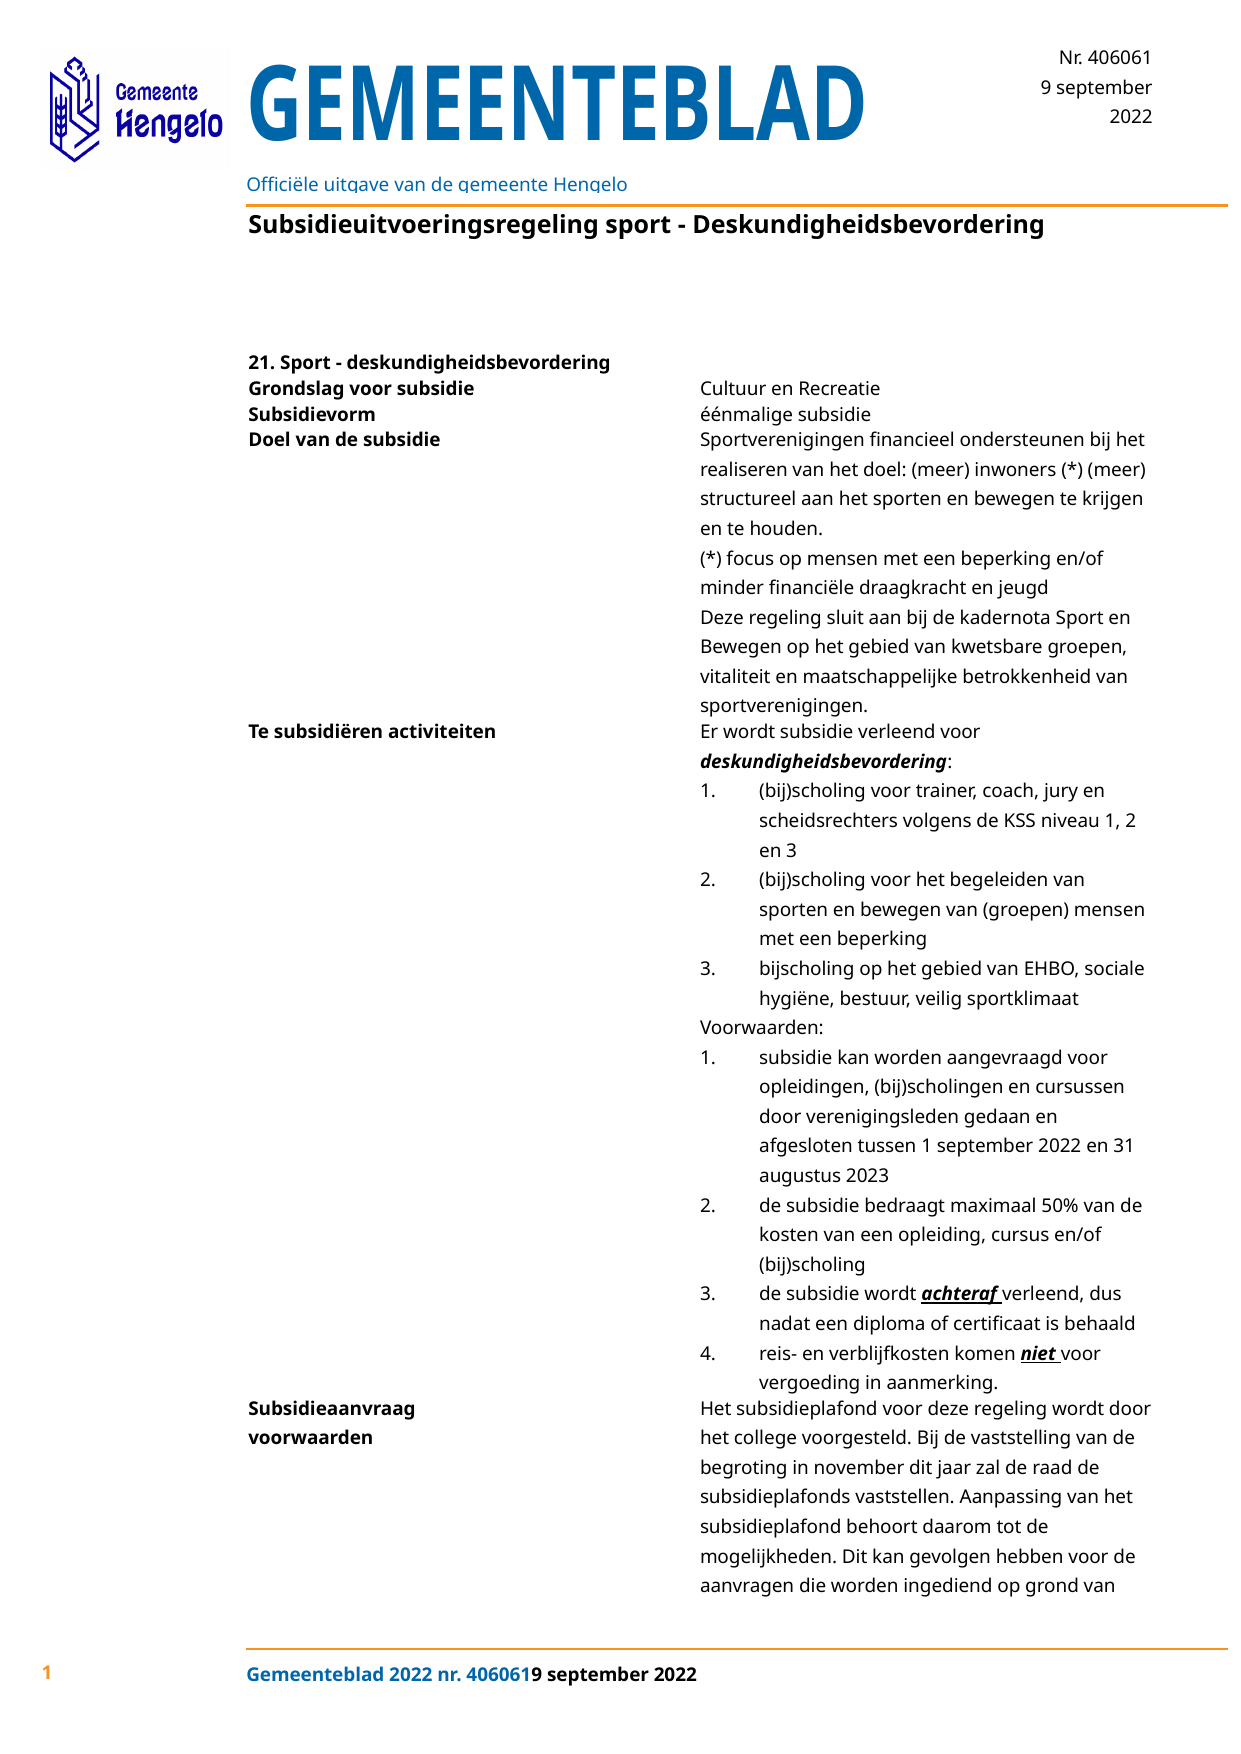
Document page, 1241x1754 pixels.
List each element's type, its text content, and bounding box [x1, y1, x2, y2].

table_cell Sportverenigingen financieel ondersteunen bij het realiseren van het doel: (meer) inwoners (*) (meer) structureel aan het sporten en bewegen te krijgen en te houden. (*) focus op mensen met een beperking en/of minder financiële draagkracht en jeugd Deze regeling sluit aan bij de kadernota Sport en Bewegen op het gebied van kwetsbare groepen, vitaliteit en maatschappelijke betrokkenheid van sportverenigingen. [700, 426, 1152, 718]
table_header 21. Sport - deskundigheidsbevordering [248, 349, 1152, 375]
table_cell Het subsidieplafond voor deze regeling wordt door het college voorgesteld. Bij de vaststelling van de begroting in november dit jaar zal de raad de subsidieplafonds vaststellen. Aanpassing van het subsidieplafond behoort daarom tot de mogelijkheden. Dit kan gevolgen hebben voor de aanvragen die worden ingediend op grond van [700, 1395, 1152, 1598]
picture [41, 47, 231, 172]
table_cell Cultuur en Recreatie [700, 375, 1152, 401]
table_cell Te subsidiëren activiteiten [248, 719, 700, 1395]
table_cell Subsidieaanvraag voorwaarden [248, 1395, 700, 1598]
table_cell Doel van de subsidie [248, 426, 700, 718]
table_cell Grondslag voor subsidie [248, 375, 700, 401]
table_cell Er wordt subsidie verleend voor deskundigheidsbevordering: (bij)scholing voor trainer, coach, jury en scheidsrechters volgens de KSS niveau 1, 2 en 3 (bij)scholing voor het begeleiden van sporten en bewegen van (groepen) mensen met een beperking bijscholing op het gebied van EHBO, sociale hygiëne, bestuur, veilig sportklimaat Voorwaarden: subsidie kan worden aangevraagd voor opleidingen, (bij)scholingen en cursussen door verenigingsleden gedaan en afgesloten tussen 1 september 2022 en 31 augustus 2023 de subsidie bedraagt maximaal 50% van de kosten van een opleiding, cursus en/of (bij)scholing de subsidie wordt achteraf verleend, dus nadat een diploma of certificaat is behaald reis- en verblijfkosten komen niet voor vergoeding in aanmerking. [700, 719, 1152, 1395]
table_cell éénmalige subsidie [700, 401, 1152, 426]
table_cell Subsidievorm [248, 401, 700, 426]
text Subsidieuitvoeringsregeling sport - Deskundigheidsbevordering [248, 207, 1152, 241]
